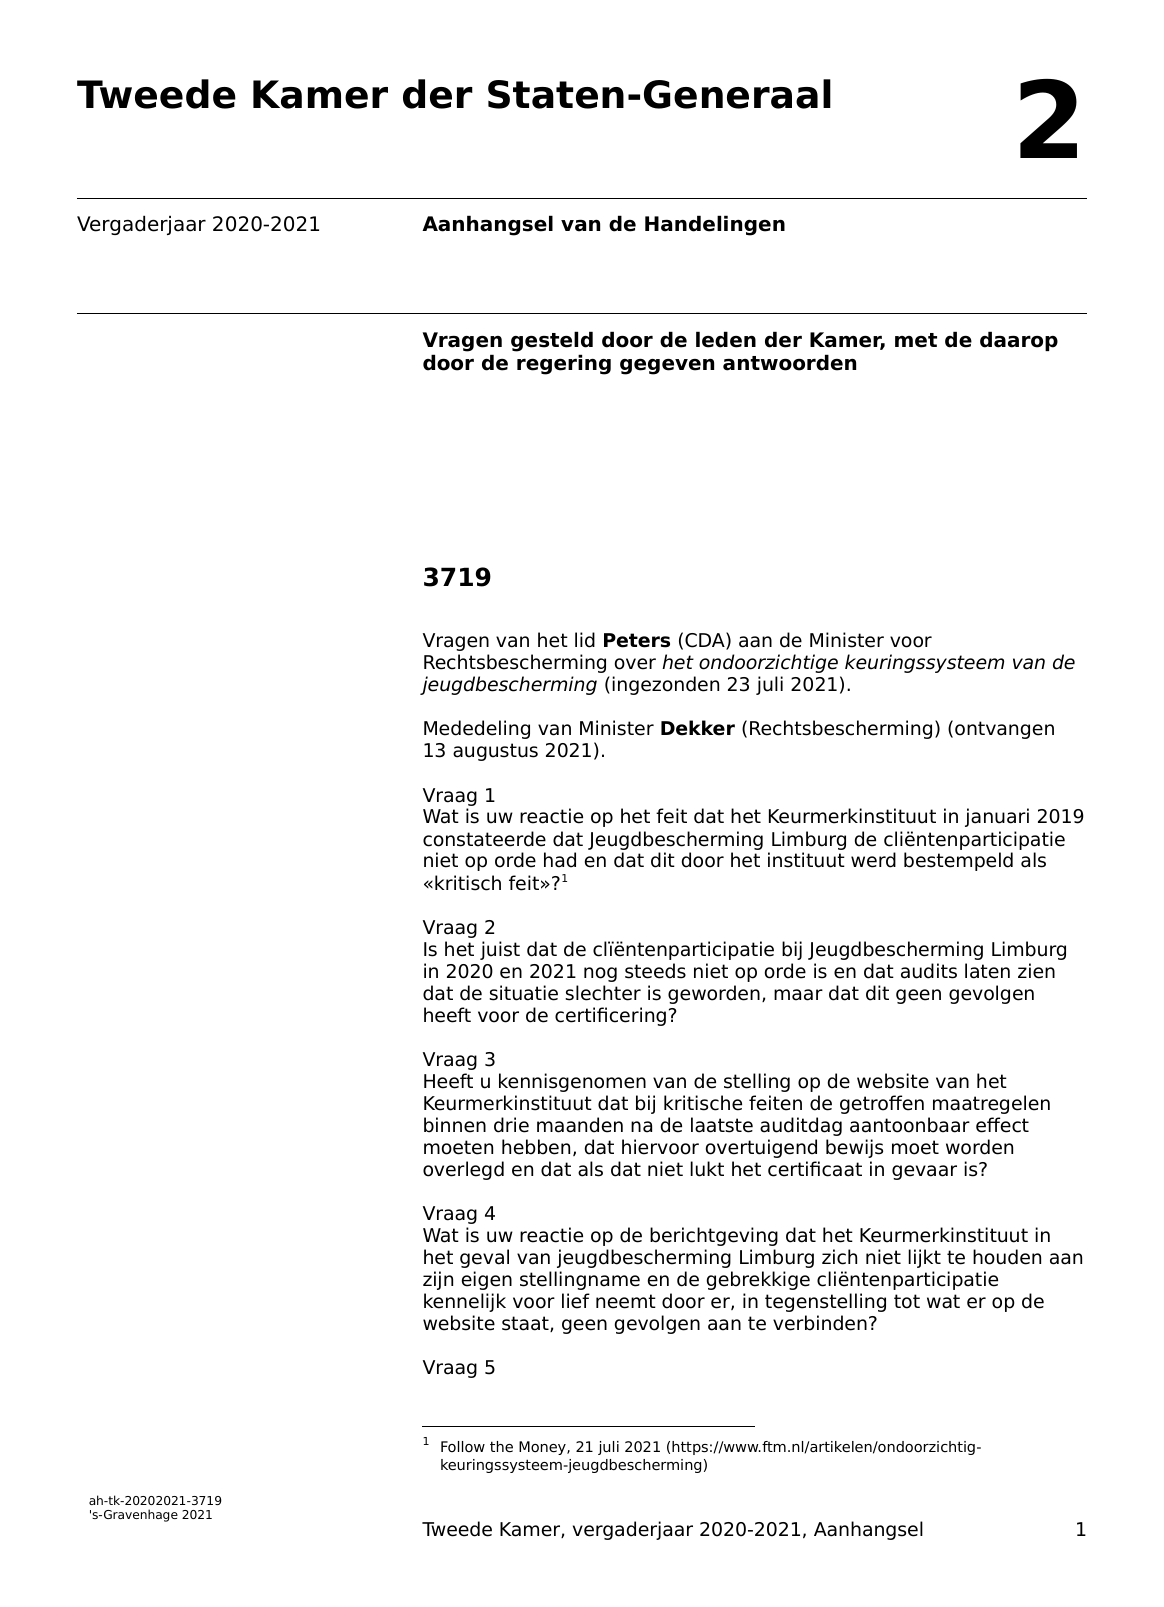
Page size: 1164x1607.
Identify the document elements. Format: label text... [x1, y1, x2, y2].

table_cell Vergaderjaar 2020-2021 [77, 199, 422, 313]
text 's-Gravenhage 2021 [88, 1508, 323, 1522]
table_header Tweede Kamer der Staten-Generaal [77, 59, 886, 198]
text Is het juist dat de clïëntenparticipatie bij Jeugdbescherming Limburg in 2020 en 2021 nog steeds niet op orde is en dat audits laten zien dat de situatie slechter is geworden, maar dat dit geen gevolgen heeft voor de certificering? [422, 938, 1087, 1026]
table_header 2 [886, 59, 1087, 198]
text Vraag 1 [422, 784, 1087, 806]
text 3719 [422, 563, 1087, 592]
text Heeft u kennisgenomen van de stelling op de website van het Keurmerkinstituut dat bij kritische feiten de getroffen maatregelen binnen drie maanden na de laatste auditdag aantoonbaar effect moeten hebben, dat hiervoor overtuigend bewijs moet worden overlegd en dat als dat niet lukt het certificaat in gevaar is? [422, 1071, 1087, 1181]
text Vraag 2 [422, 917, 1087, 938]
text Wat is uw reactie op het feit dat het Keurmerkinstituut in januari 2019 constateerde dat Jeugdbescherming Limburg de cliëntenparticipatie niet op orde had en dat dit door het instituut werd bestempeld als «kritisch feit»? [422, 806, 1087, 894]
text Mededeling van Minister Dekker (Rechtsbescherming) (ontvangen 13 augustus 2021). [422, 718, 1087, 762]
text Vraag 4 [422, 1203, 1087, 1225]
table_cell [77, 314, 422, 375]
text Follow the Money, 21 juli 2021 (https://www.ftm.nl/artikelen/ondoorzichtig-keuringssysteem-jeugdbescherming) [422, 1435, 1087, 1474]
text Vraag 3 [422, 1049, 1087, 1071]
text Wat is uw reactie op de berichtgeving dat het Keurmerkinstituut in het geval van jeugdbescherming Limburg zich niet lijkt te houden aan zijn eigen stellingname en de gebrekkige cliëntenparticipatie kennelijk voor lief neemt door er, in tegenstelling tot wat er op de website staat, geen gevolgen aan te verbinden? [422, 1225, 1087, 1334]
table_cell Vragen gesteld door de leden der Kamer, met de daarop door de regering gegeven antwoorden [422, 314, 1087, 375]
table_cell Aanhangsel van de Handelingen [422, 199, 1087, 313]
text ah-tk-20202021-3719 [88, 1494, 323, 1508]
text Vragen van het lid Peters (CDA) aan de Minister voor Rechtsbescherming over het ondoorzichtige keuringssysteem van de jeugdbescherming (ingezonden 23 juli 2021). [422, 630, 1087, 696]
text Vraag 5 [422, 1357, 1087, 1379]
